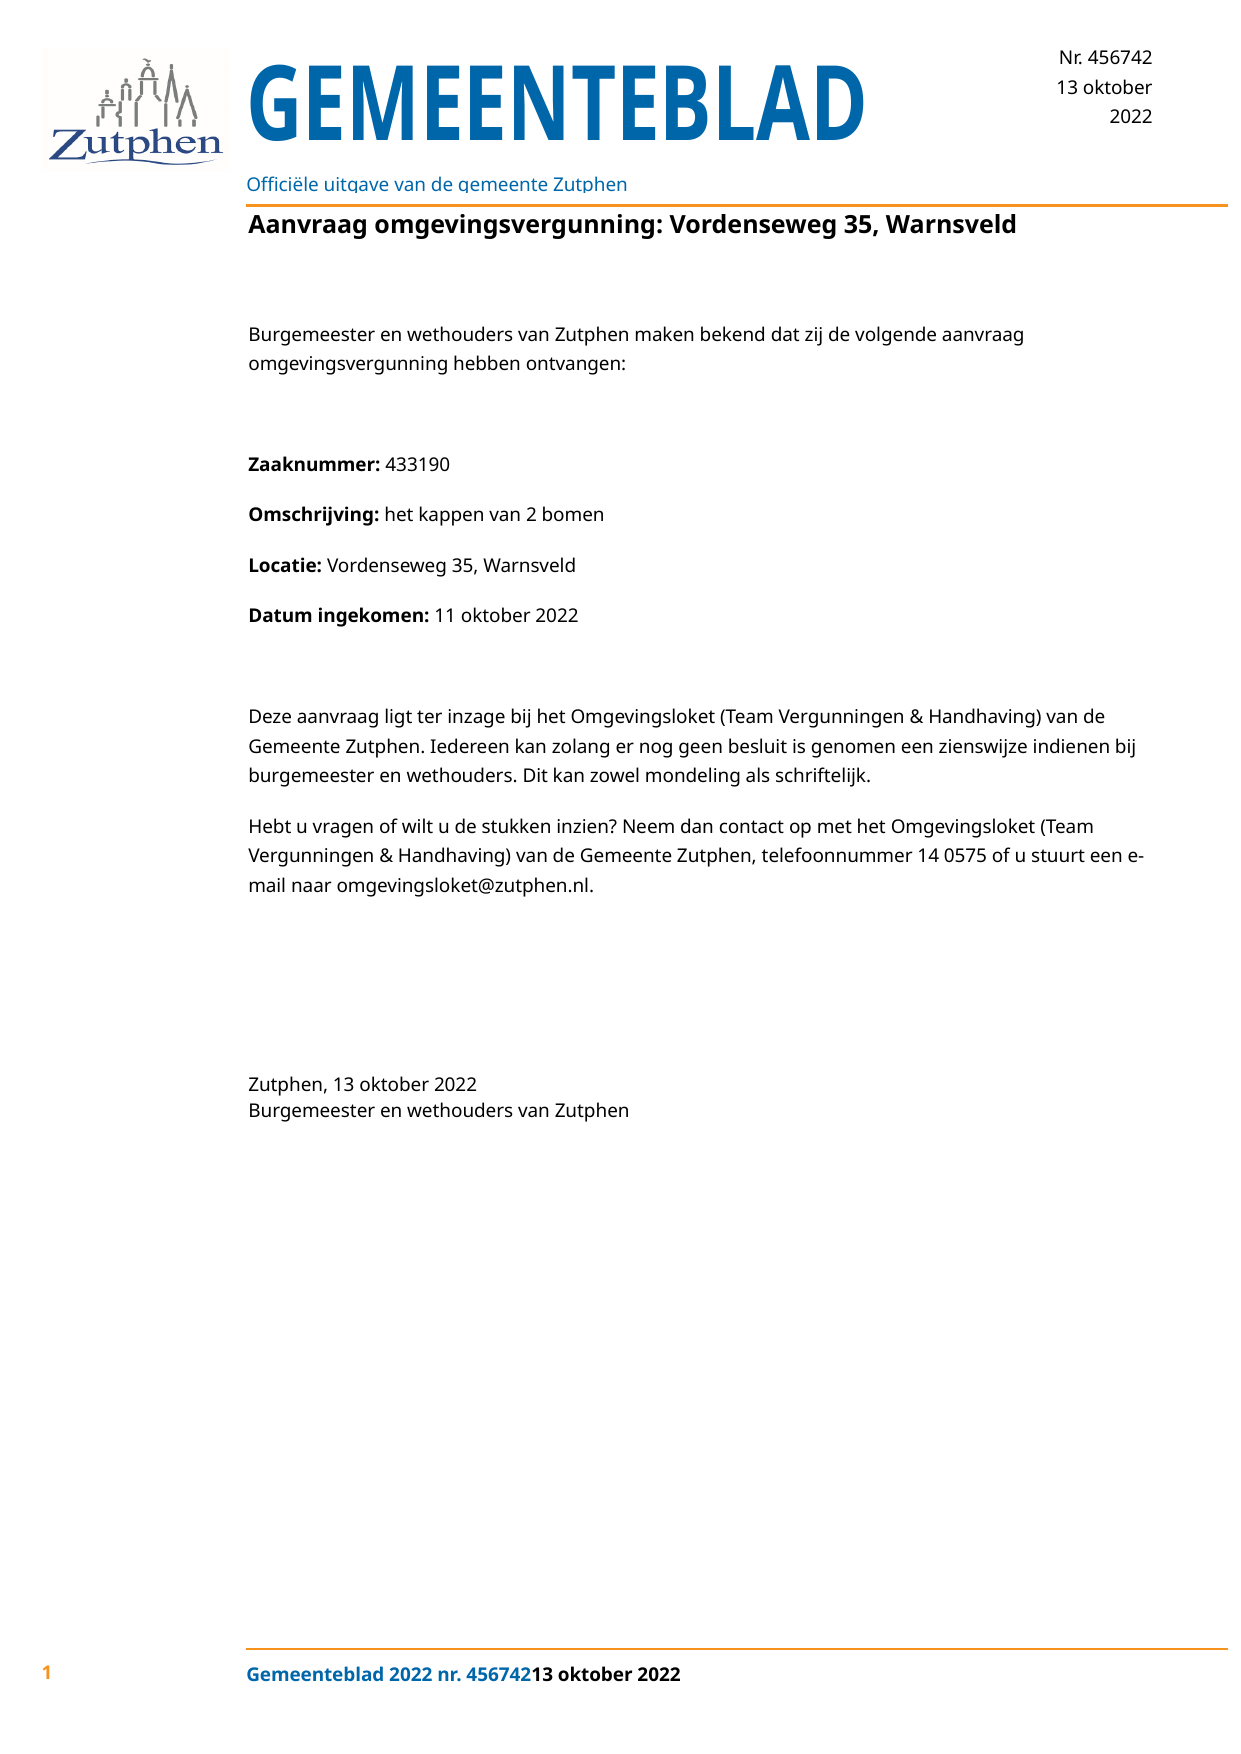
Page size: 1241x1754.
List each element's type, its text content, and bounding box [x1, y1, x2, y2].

text Zutphen, 13 oktober 2022 [248, 1071, 1152, 1097]
text Burgemeester en wethouders van Zutphen [248, 1097, 1152, 1122]
text Zaaknummer: 433190 [248, 451, 1152, 477]
text Burgemeester en wethouders van Zutphen maken bekend dat zij de volgende aanvraag omgevingsvergunning hebben ontvangen: [248, 321, 1152, 376]
text Locatie: Vordenseweg 35, Warnsveld [248, 552, 1152, 578]
text Aanvraag omgevingsvergunning: Vordenseweg 35, Warnsveld [248, 207, 1152, 241]
text Hebt u vragen of wilt u de stukken inzien? Neem dan contact op met het Omgevingsloket (Team Vergunningen & Handhaving) van de Gemeente Zutphen, telefoonnummer 14 0575 of u stuurt een e-mail naar omgevingsloket@zutphen.nl. [248, 813, 1152, 898]
picture [41, 47, 231, 172]
text Omschrijving: het kappen van 2 bomen [248, 502, 1152, 527]
text Deze aanvraag ligt ter inzage bij het Omgevingsloket (Team Vergunningen & Handhaving) van de Gemeente Zutphen. Iedereen kan zolang er nog geen besluit is genomen een zienswijze indienen bij burgemeester en wethouders. Dit kan zowel mondeling als schriftelijk. [248, 703, 1152, 788]
text Datum ingekomen: 11 oktober 2022 [248, 602, 1152, 628]
